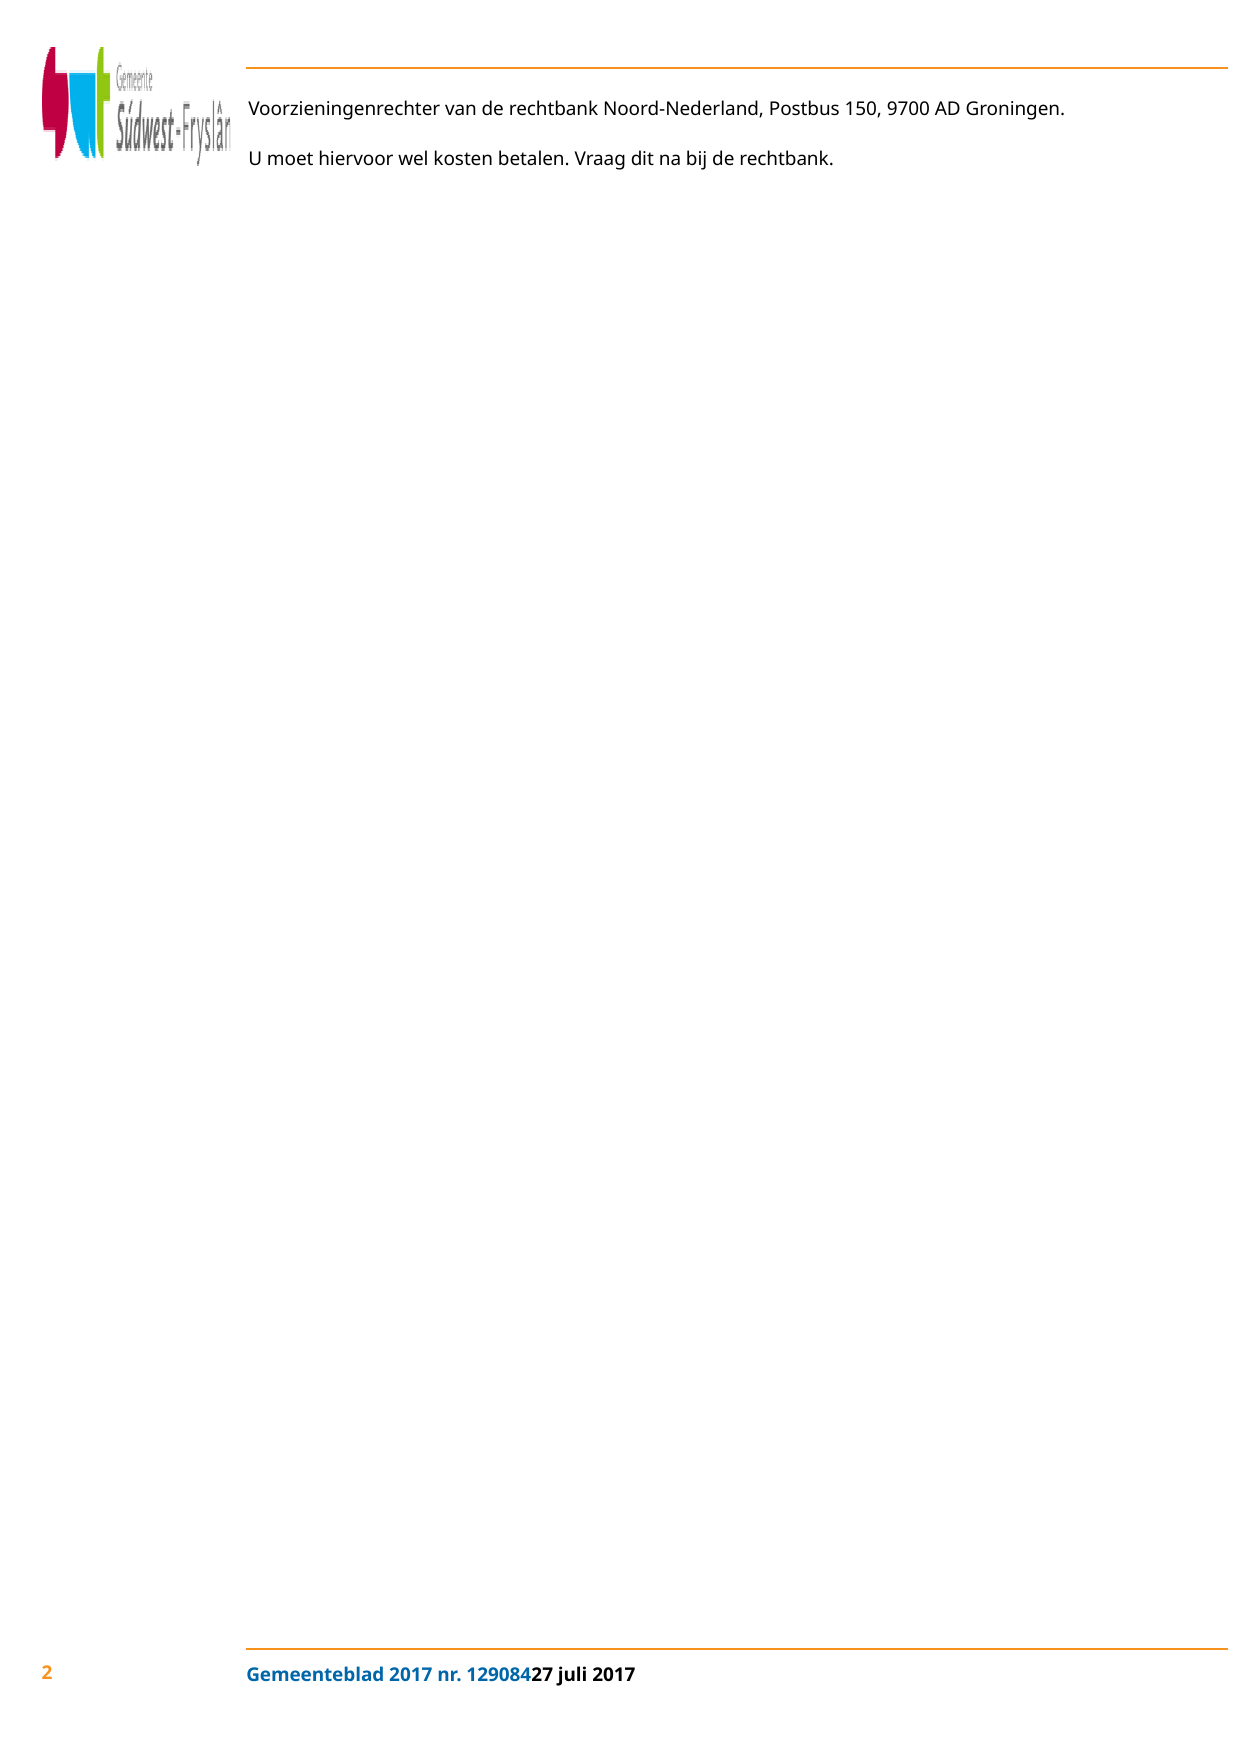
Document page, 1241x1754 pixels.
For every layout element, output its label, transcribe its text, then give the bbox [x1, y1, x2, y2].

picture [41, 47, 231, 172]
text Voorzieningenrechter van de rechtbank Noord-Nederland, Postbus 150, 9700 AD Groningen. [248, 95, 1152, 121]
text U moet hiervoor wel kosten betalen. Vraag dit na bij de rechtbank. [248, 145, 1152, 171]
